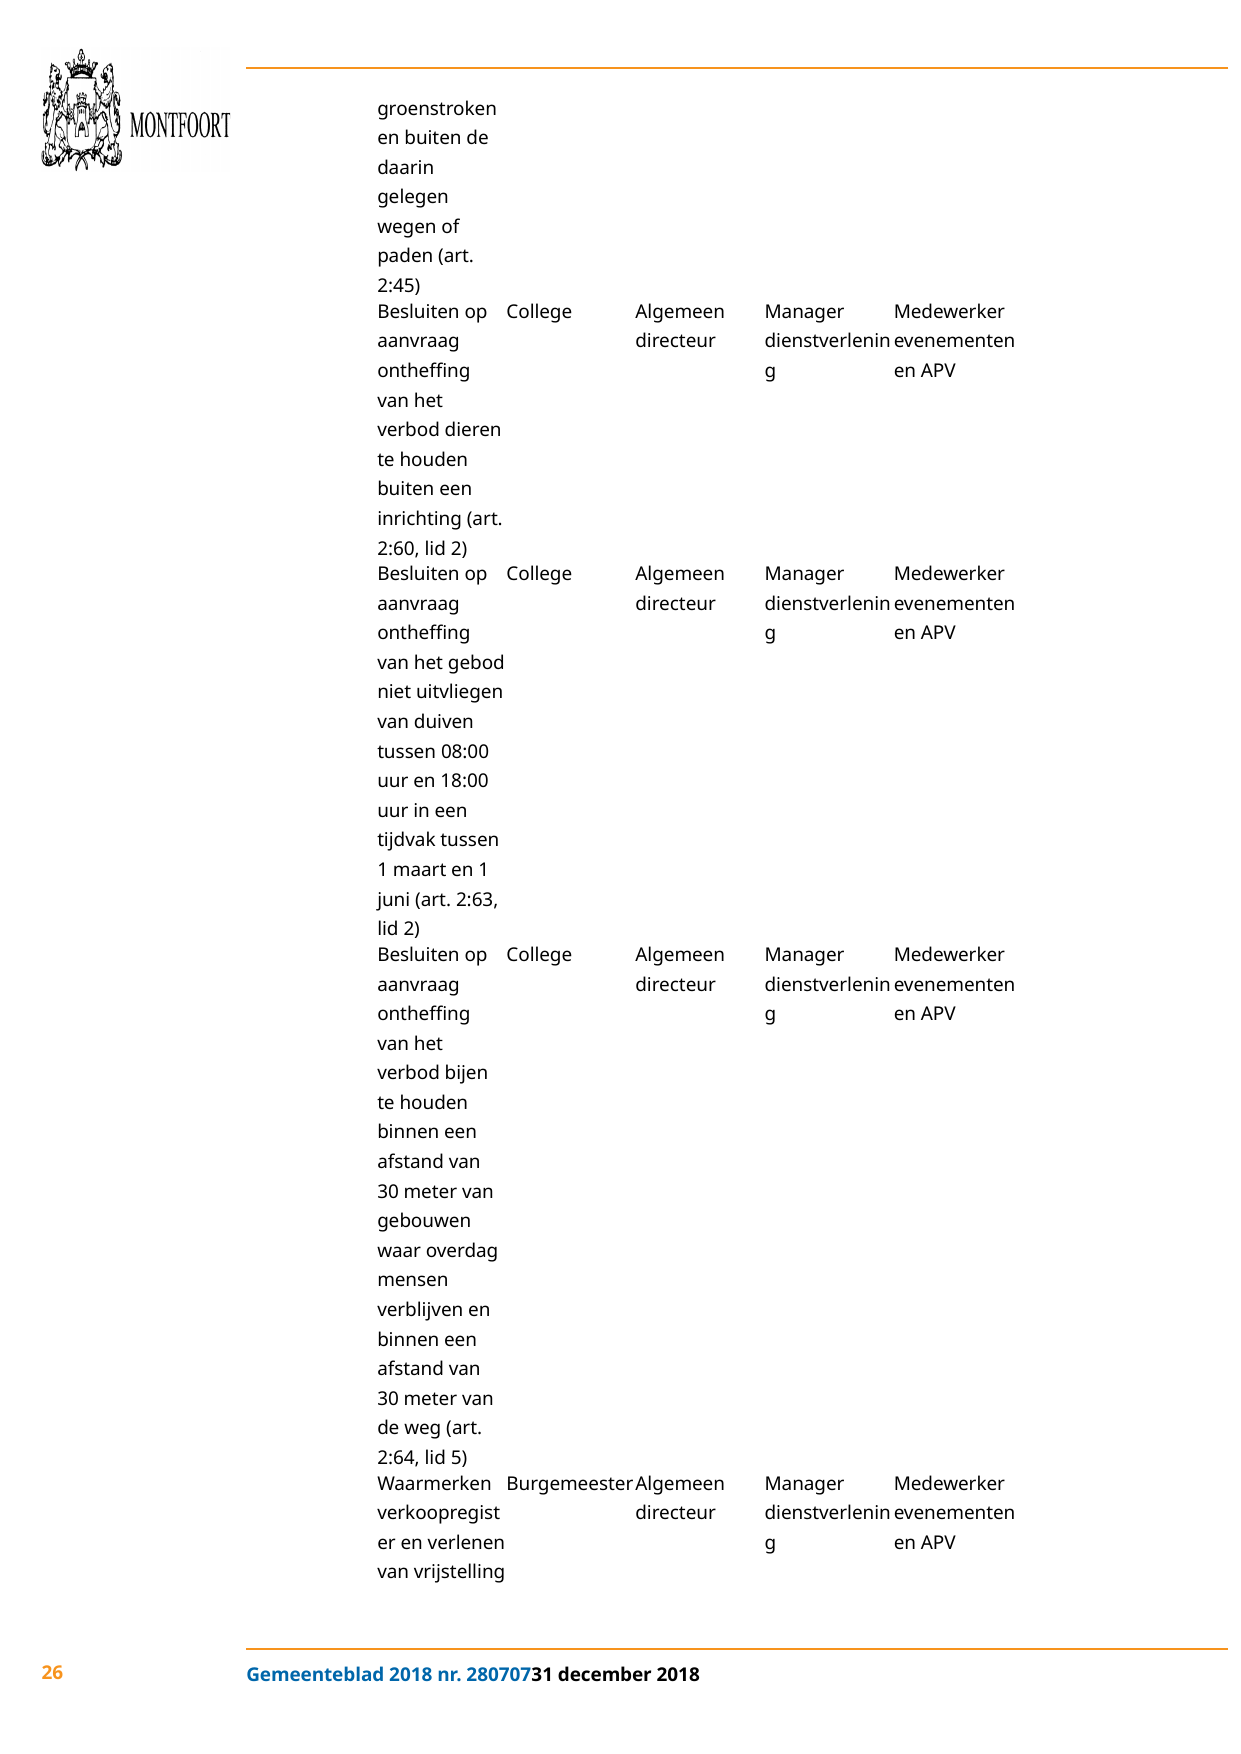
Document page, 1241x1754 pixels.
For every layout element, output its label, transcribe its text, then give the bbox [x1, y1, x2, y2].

table_header [248, 95, 377, 298]
table_cell Algemeen directeur [635, 1470, 764, 1584]
table_header [894, 95, 1022, 298]
table_cell College [506, 560, 635, 941]
table_cell [248, 298, 377, 560]
table_cell Algemeen directeur [635, 298, 764, 560]
table_cell Waarmerken verkoopregister en verlenen van vrijstelling [377, 1470, 506, 1584]
table_cell [248, 941, 377, 1470]
table_cell Medewerker evenementen en APV [894, 298, 1022, 560]
table_cell [1023, 560, 1152, 941]
table_cell Manager dienstverlening [764, 941, 893, 1470]
table_header [635, 95, 764, 298]
table_cell Manager dienstverlening [764, 560, 893, 941]
table_cell Manager dienstverlening [764, 1470, 893, 1584]
table_cell [248, 560, 377, 941]
table_cell [1023, 941, 1152, 1470]
table_header [506, 95, 635, 298]
table_cell Manager dienstverlening [764, 298, 893, 560]
table_cell Medewerker evenementen en APV [894, 1470, 1022, 1584]
table_cell Besluiten op aanvraag ontheffing van het verbod dieren te houden buiten een inrichting (art. 2:60, lid 2) [377, 298, 506, 560]
table_cell Algemeen directeur [635, 560, 764, 941]
table_cell College [506, 941, 635, 1470]
table_cell Medewerker evenementen en APV [894, 941, 1022, 1470]
table_cell [1023, 298, 1152, 560]
table_cell Medewerker evenementen en APV [894, 560, 1022, 941]
table_cell Burgemeester [506, 1470, 635, 1584]
table_cell College [506, 298, 635, 560]
table_cell Besluiten op aanvraag ontheffing van het verbod bijen te houden binnen een afstand van 30 meter van gebouwen waar overdag mensen verblijven en binnen een afstand van 30 meter van de weg (art. 2:64, lid 5) [377, 941, 506, 1470]
picture [41, 47, 231, 172]
table_header [764, 95, 893, 298]
table_cell [248, 1470, 377, 1584]
table_header groenstroken en buiten de daarin gelegen wegen of paden (art. 2:45) [377, 95, 506, 298]
table_cell [1023, 1470, 1152, 1584]
table_cell Besluiten op aanvraag ontheffing van het gebod niet uitvliegen van duiven tussen 08:00 uur en 18:00 uur in een tijdvak tussen 1 maart en 1 juni (art. 2:63, lid 2) [377, 560, 506, 941]
table_header [1023, 95, 1152, 298]
table_cell Algemeen directeur [635, 941, 764, 1470]
